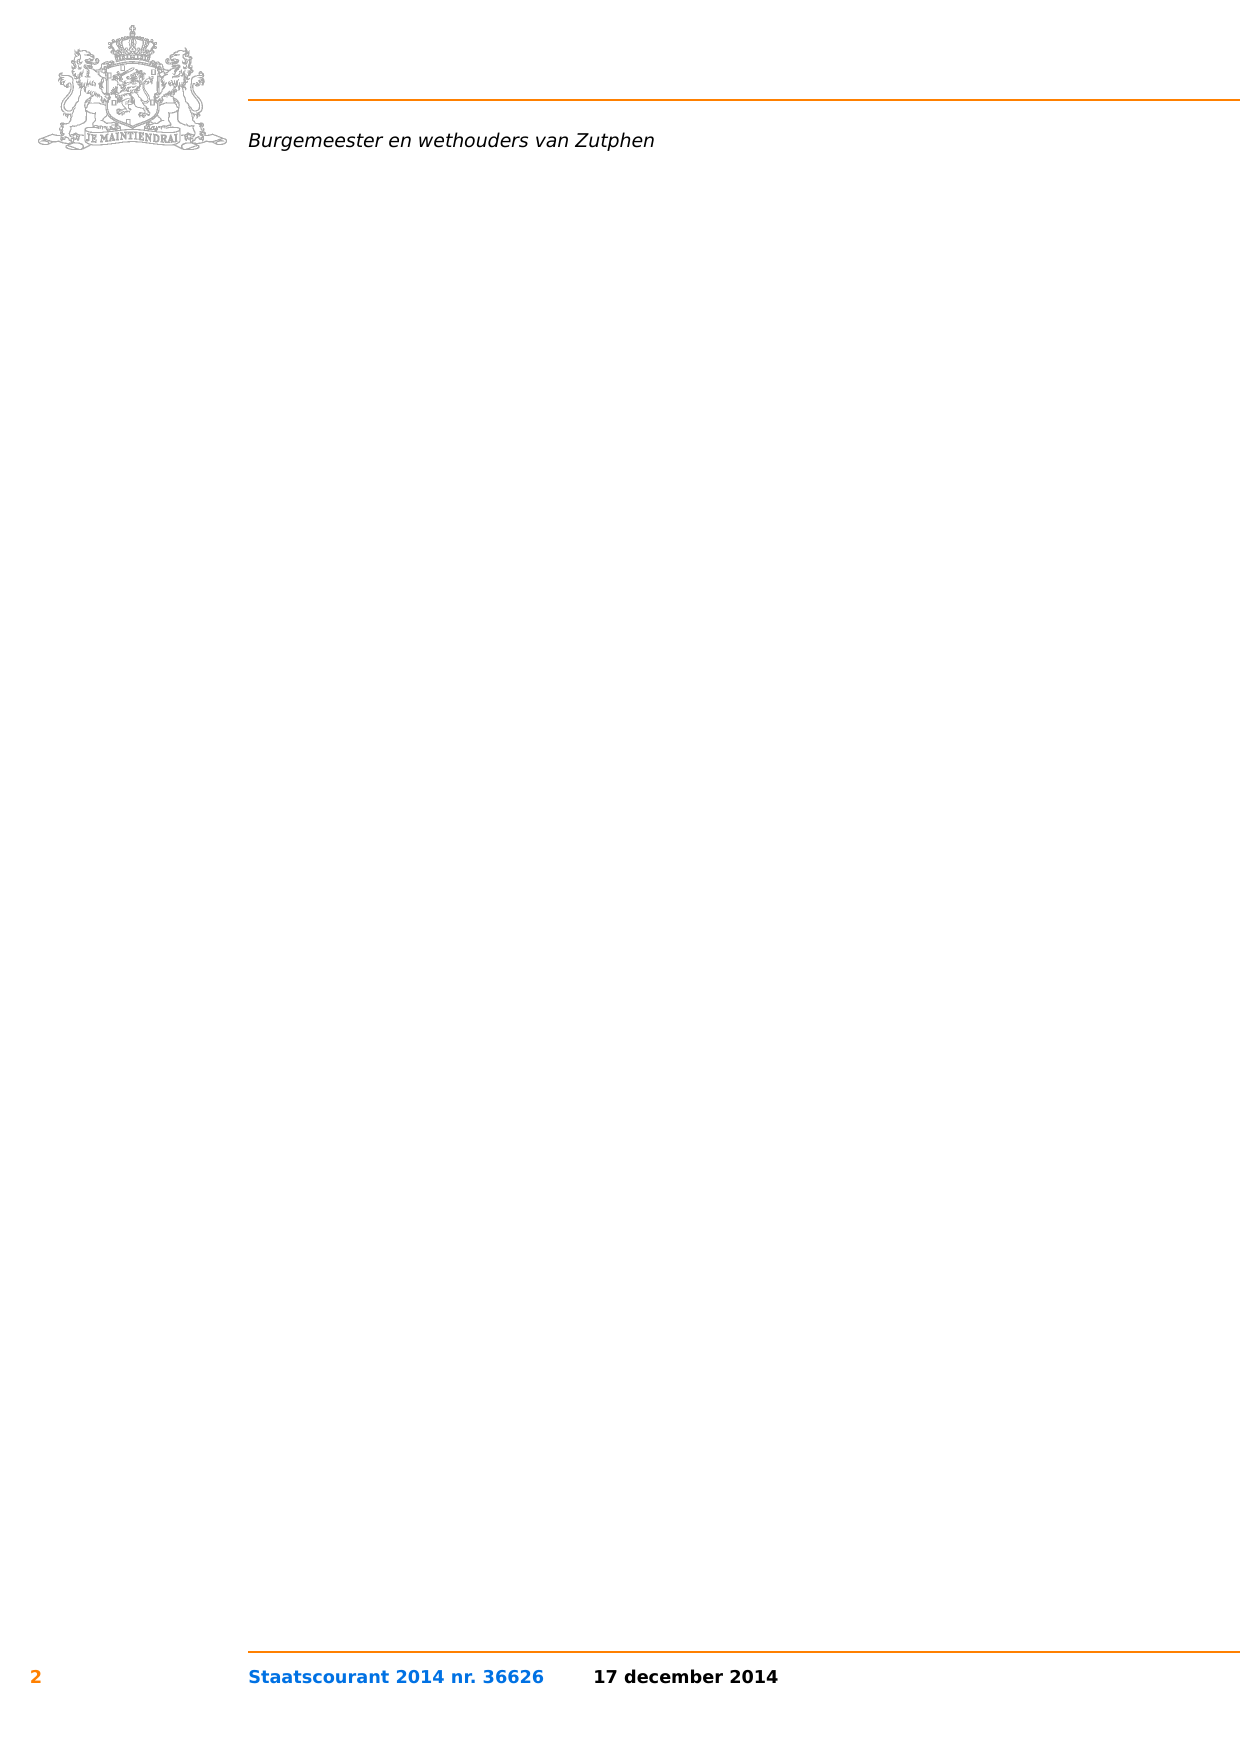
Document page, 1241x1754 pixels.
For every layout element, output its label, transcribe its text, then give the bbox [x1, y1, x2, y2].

text Burgemeester en wethouders van Zutphen [248, 130, 1163, 152]
picture [38, 25, 227, 150]
